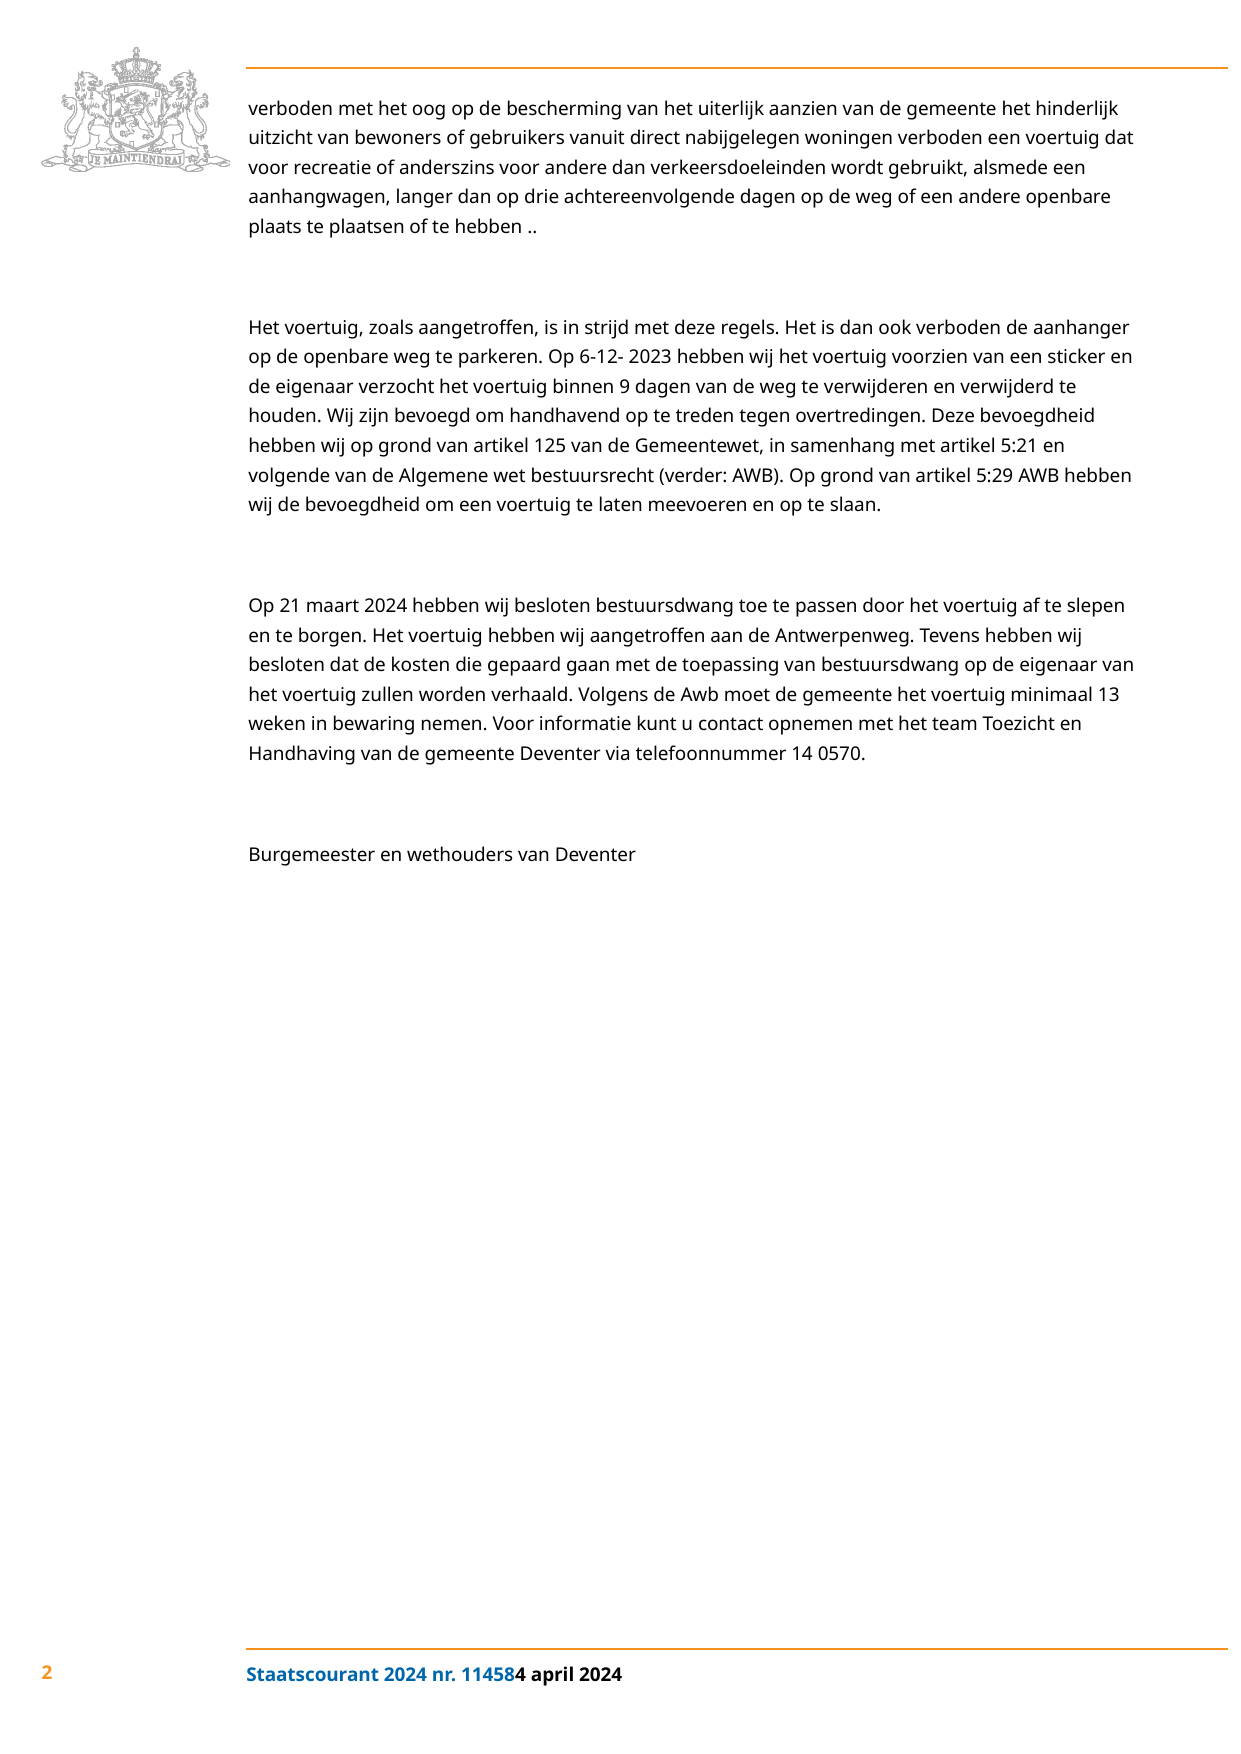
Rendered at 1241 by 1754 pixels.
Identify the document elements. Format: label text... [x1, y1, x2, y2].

text verboden met het oog op de bescherming van het uiterlijk aanzien van de gemeente het hinderlijk uitzicht van bewoners of gebruikers vanuit direct nabijgelegen woningen verboden een voertuig dat voor recreatie of anderszins voor andere dan verkeersdoeleinden wordt gebruikt, alsmede een aanhangwagen, langer dan op drie achtereenvolgende dagen op de weg of een andere openbare plaats te plaatsen of te hebben .. [248, 95, 1152, 239]
text Burgemeester en wethouders van Deventer [248, 841, 1152, 867]
text Het voertuig, zoals aangetroffen, is in strijd met deze regels. Het is dan ook verboden de aanhanger op de openbare weg te parkeren. Op 6-12- 2023 hebben wij het voertuig voorzien van een sticker en de eigenaar verzocht het voertuig binnen 9 dagen van de weg te verwijderen en verwijderd te houden. Wij zijn bevoegd om handhavend op te treden tegen overtredingen. Deze bevoegdheid hebben wij op grond van artikel 125 van de Gemeentewet, in samenhang met artikel 5:21 en volgende van de Algemene wet bestuursrecht (verder: AWB). Op grond van artikel 5:29 AWB hebben wij de bevoegdheid om een voertuig te laten meevoeren en op te slaan. [248, 314, 1152, 517]
picture [41, 47, 231, 172]
text Op 21 maart 2024 hebben wij besloten bestuursdwang toe te passen door het voertuig af te slepen en te borgen. Het voertuig hebben wij aangetroffen aan de Antwerpenweg. Tevens hebben wij besloten dat de kosten die gepaard gaan met de toepassing van bestuursdwang op de eigenaar van het voertuig zullen worden verhaald. Volgens de Awb moet de gemeente het voertuig minimaal 13 weken in bewaring nemen. Voor informatie kunt u contact opnemen met het team Toezicht en Handhaving van de gemeente Deventer via telefoonnummer 14 0570. [248, 592, 1152, 766]
